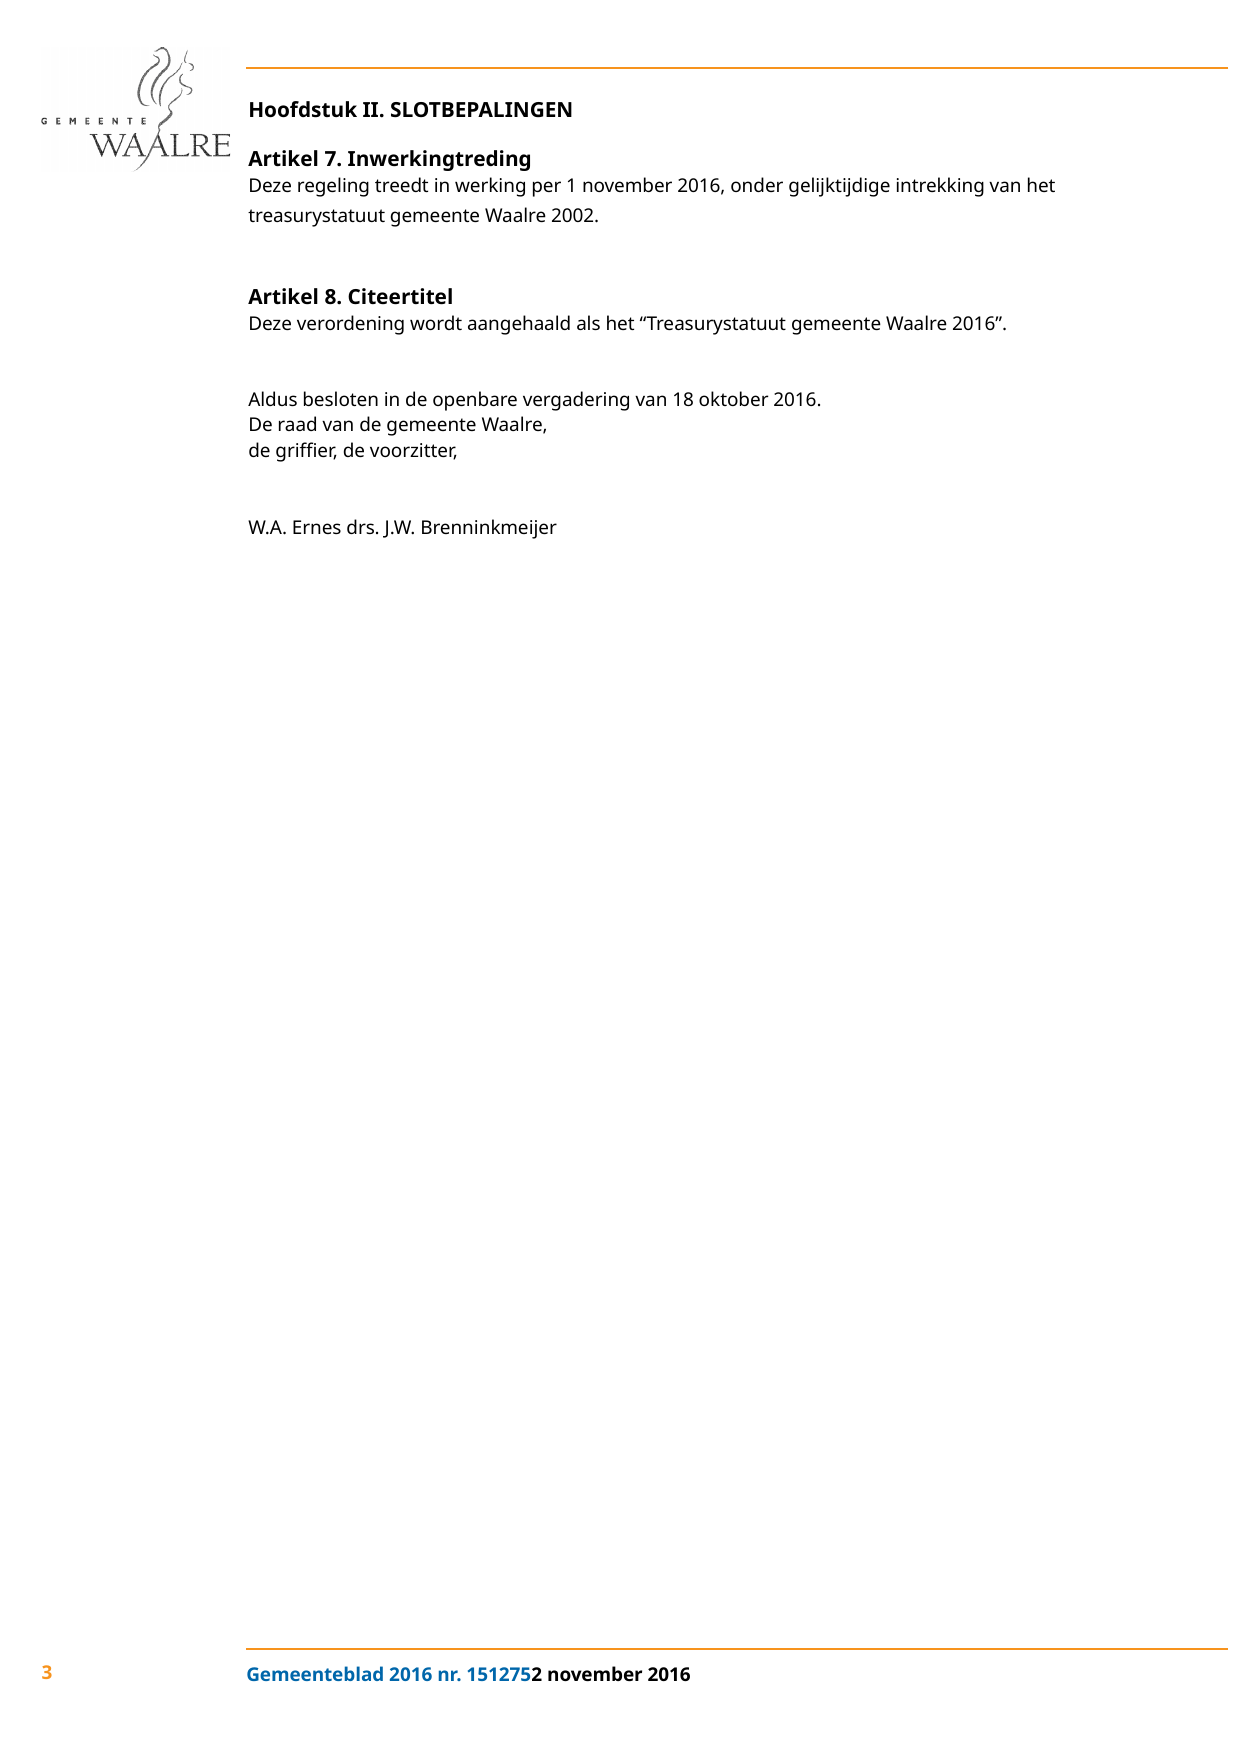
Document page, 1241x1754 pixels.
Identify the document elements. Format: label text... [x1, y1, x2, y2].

text Deze verordening wordt aangehaald als het “Treasurystatuut gemeente Waalre 2016”. [248, 311, 1152, 336]
text Aldus besloten in de openbare vergadering van 18 oktober 2016. [248, 386, 1152, 411]
picture [41, 47, 231, 172]
text de griffier, de voorzitter, [248, 437, 1152, 463]
text Deze regeling treedt in werking per 1 november 2016, onder gelijktijdige intrekking van het treasurystatuut gemeente Waalre 2002. [248, 172, 1152, 228]
text Artikel 7. Inwerkingtreding [248, 144, 1152, 172]
text Hoofdstuk II. SLOTBEPALINGEN [248, 95, 1152, 123]
text W.A. Ernes drs. J.W. Brenninkmeijer [248, 514, 1152, 540]
text Artikel 8. Citeertitel [248, 282, 1152, 311]
text De raad van de gemeente Waalre, [248, 411, 1152, 437]
